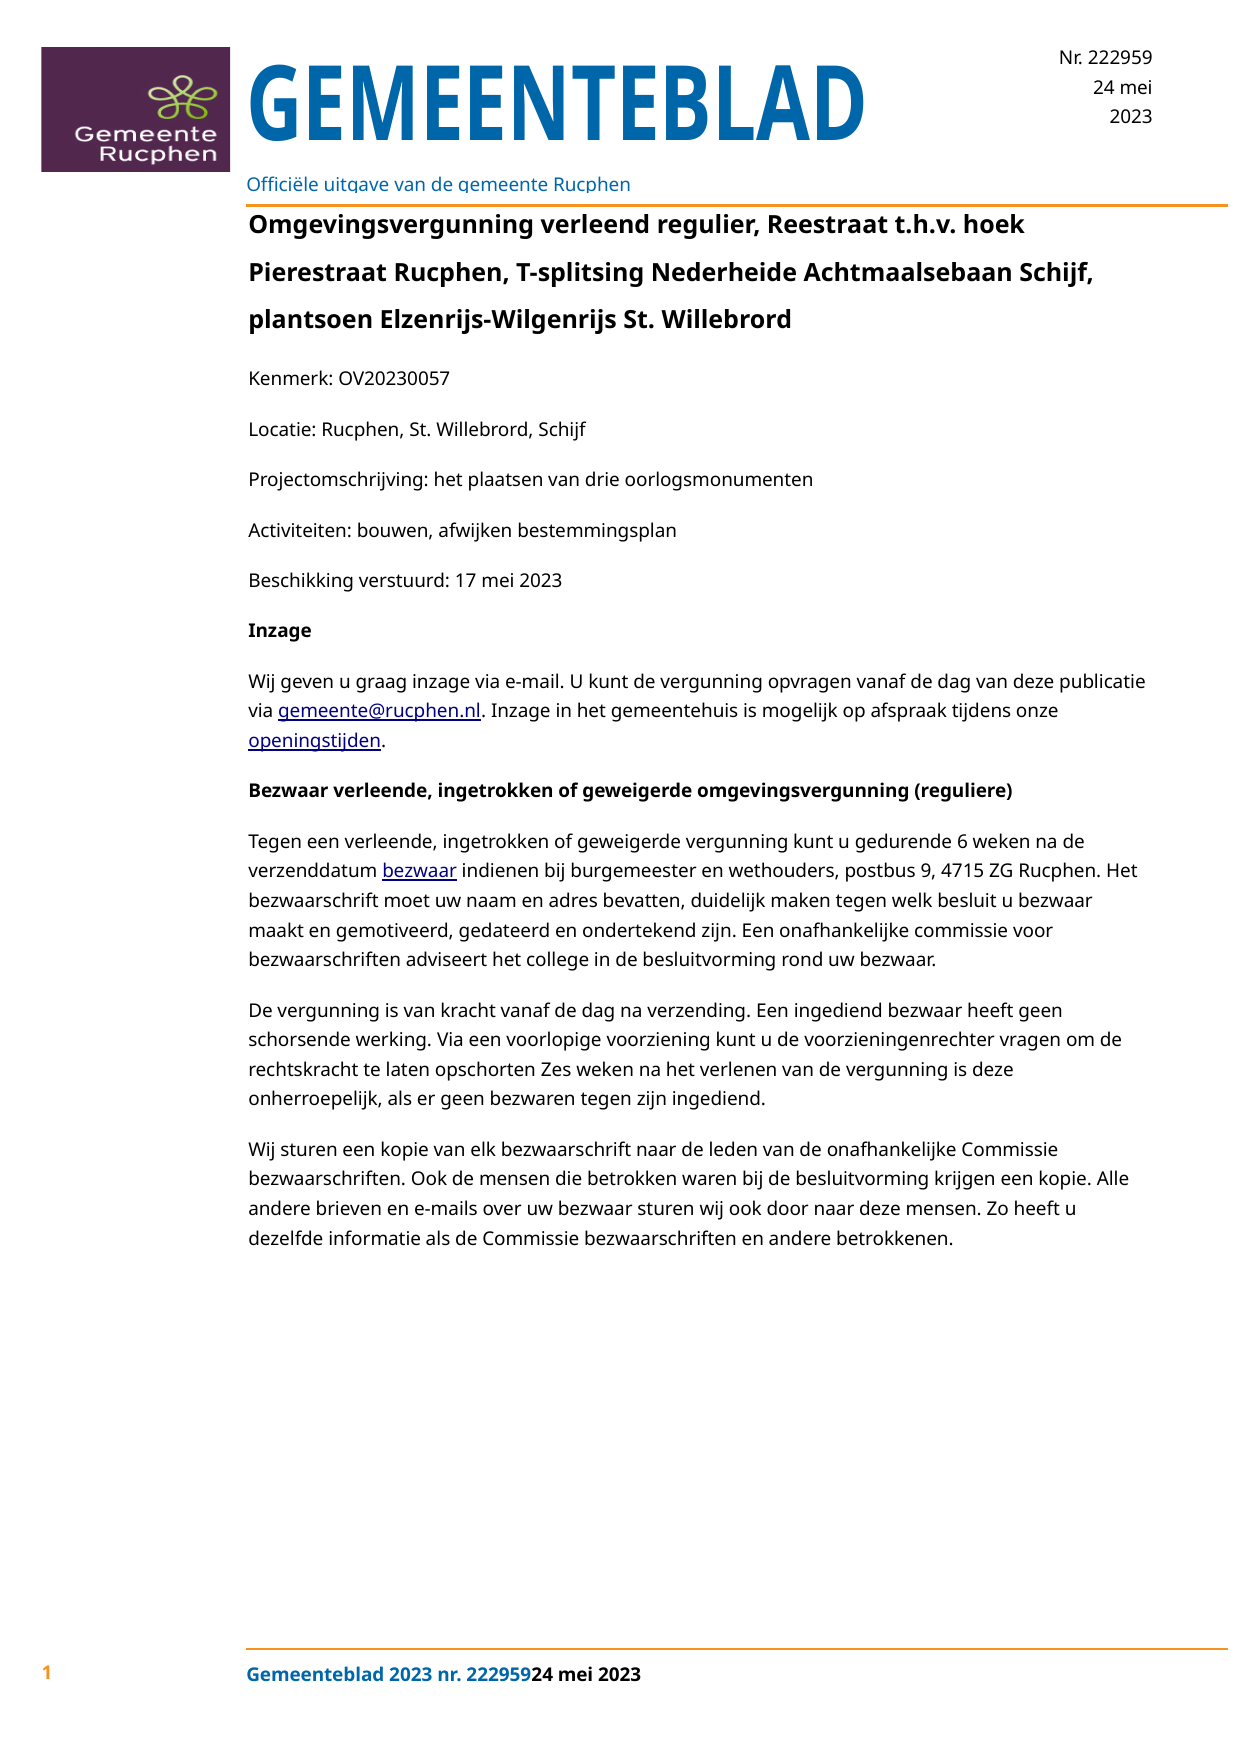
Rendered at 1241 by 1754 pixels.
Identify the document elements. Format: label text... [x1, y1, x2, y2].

text Inzage [248, 618, 1152, 643]
text Projectomschrijving: het plaatsen van drie oorlogsmonumenten [248, 466, 1152, 492]
text Wij sturen een kopie van elk bezwaarschrift naar de leden van de onafhankelijke Commissie bezwaarschriften. Ook de mensen die betrokken waren bij de besluitvorming krijgen een kopie. Alle andere brieven en e-mails over uw bezwaar sturen wij ook door naar deze mensen. Zo heeft u dezelfde informatie als de Commissie bezwaarschriften en andere betrokkenen. [248, 1136, 1152, 1250]
text De vergunning is van kracht vanaf de dag na verzending. Een ingediend bezwaar heeft geen schorsende werking. Via een voorlopige voorziening kunt u de voorzieningenrechter vragen om de rechtskracht te laten opschorten Zes weken na het verlenen van de vergunning is deze onherroepelijk, als er geen bezwaren tegen zijn ingediend. [248, 997, 1152, 1111]
text Locatie: Rucphen, St. Willebrord, Schijf [248, 416, 1152, 442]
text Bezwaar verleende, ingetrokken of geweigerde omgevingsvergunning (reguliere) [248, 778, 1152, 803]
text Tegen een verleende, ingetrokken of geweigerde vergunning kunt u gedurende 6 weken na de verzenddatum bezwaar indienen bij burgemeester en wethouders, postbus 9, 4715 ZG Rucphen. Het bezwaarschrift moet uw naam en adres bevatten, duidelijk maken tegen welk besluit u bezwaar maakt en gemotiveerd, gedateerd en ondertekend zijn. Een onafhankelijke commissie voor bezwaarschriften adviseert het college in de besluitvorming rond uw bezwaar. [248, 828, 1152, 972]
text Beschikking verstuurd: 17 mei 2023 [248, 567, 1152, 593]
text Kenmerk: OV20230057 [248, 366, 1152, 391]
text Activiteiten: bouwen, afwijken bestemmingsplan [248, 517, 1152, 542]
text Wij geven u graag inzage via e-mail. U kunt de vergunning opvragen vanaf de dag van deze publicatie via gemeente@rucphen.nl. Inzage in het gemeentehuis is mogelijk op afspraak tijdens onze openingstijden. [248, 668, 1152, 753]
text Omgevingsvergunning verleend regulier, Reestraat t.h.v. hoek Pierestraat Rucphen, T-splitsing Nederheide Achtmaalsebaan Schijf, plantsoen Elzenrijs-Wilgenrijs St. Willebrord [248, 207, 1152, 336]
picture [41, 47, 231, 172]
